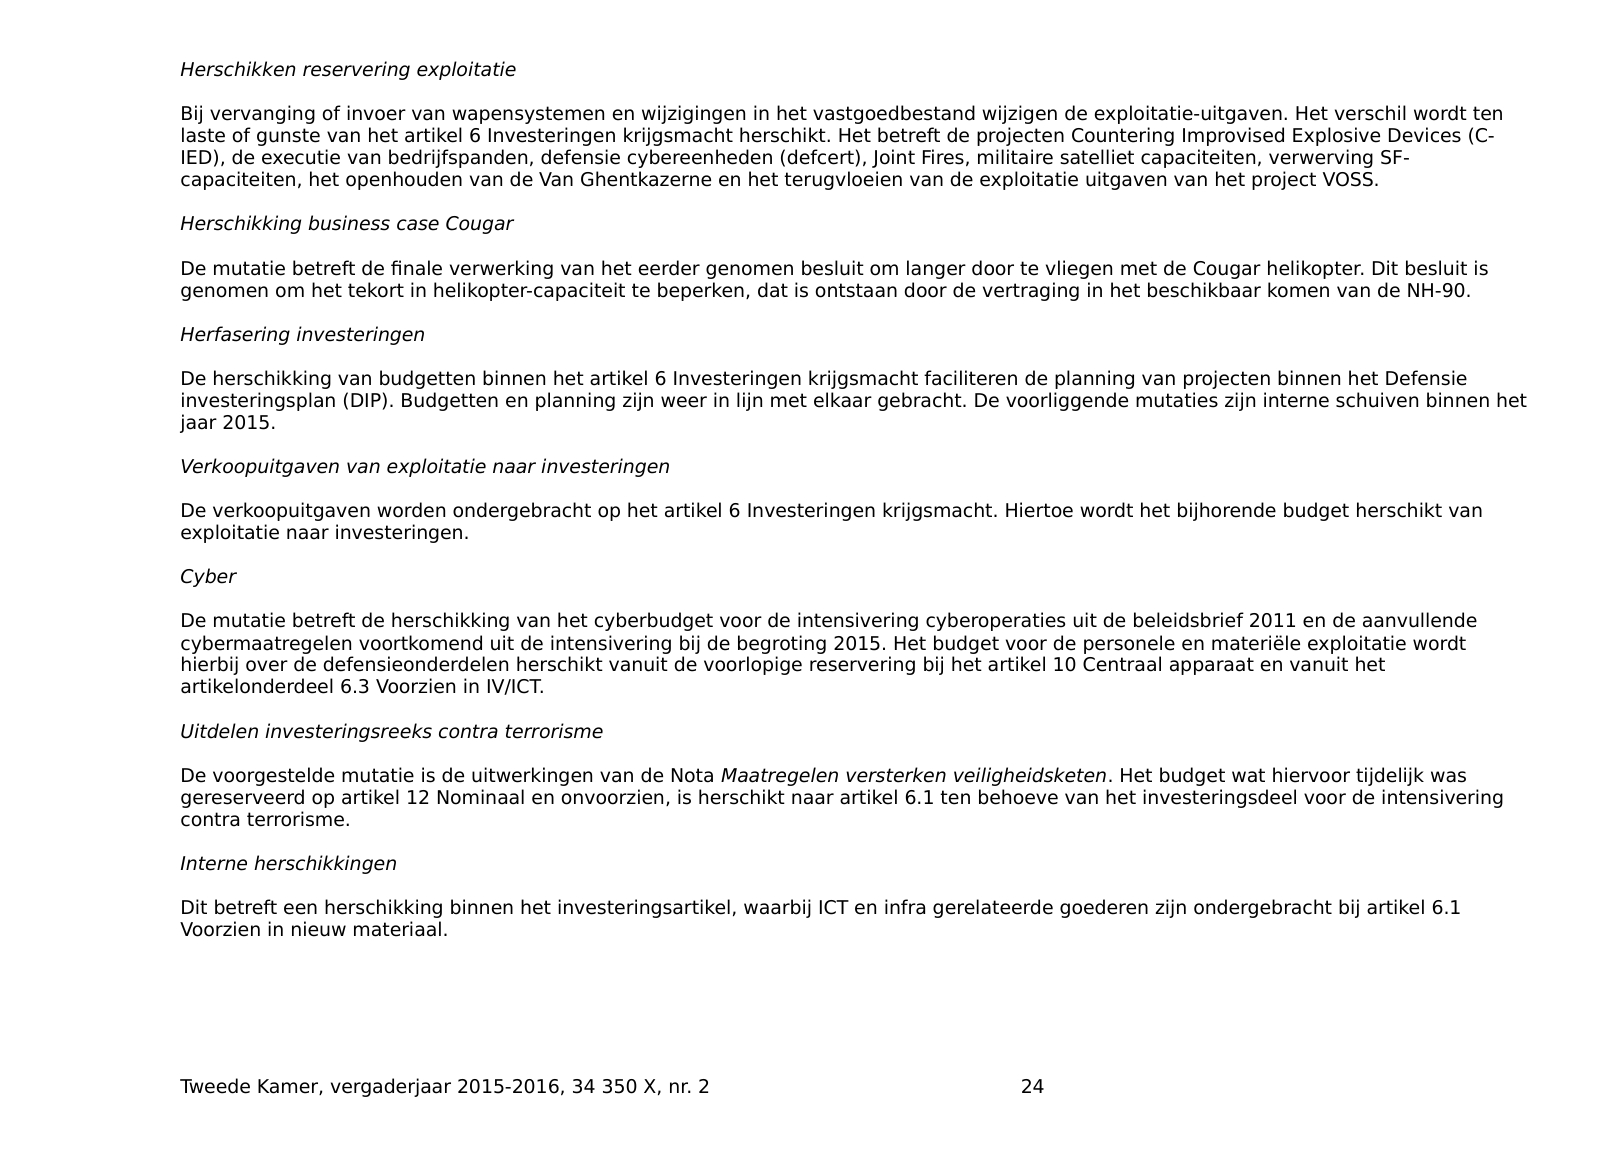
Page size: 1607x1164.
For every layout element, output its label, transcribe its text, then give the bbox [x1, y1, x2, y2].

text De mutatie betreft de finale verwerking van het eerder genomen besluit om langer door te vliegen met de Cougar helikopter. Dit besluit is genomen om het tekort in helikopter-capaciteit te beperken, dat is ontstaan door de vertraging in het beschikbaar komen van de NH-90. [180, 257, 1529, 301]
subtitle Herschikking business case Cougar [180, 213, 1529, 235]
subtitle Herschikken reservering exploitatie [180, 59, 1529, 81]
subtitle Interne herschikkingen [180, 853, 1529, 875]
text De verkoopuitgaven worden ondergebracht op het artikel 6 Investeringen krijgsmacht. Hiertoe wordt het bijhorende budget herschikt van exploitatie naar investeringen. [180, 500, 1529, 544]
subtitle Verkoopuitgaven van exploitatie naar investeringen [180, 456, 1529, 478]
text Dit betreft een herschikking binnen het investeringsartikel, waarbij ICT en infra gerelateerde goederen zijn ondergebracht bij artikel 6.1 Voorzien in nieuw materiaal. [180, 897, 1529, 941]
subtitle Herfasering investeringen [180, 324, 1529, 346]
subtitle Uitdelen investeringsreeks contra terrorisme [180, 721, 1529, 742]
text De mutatie betreft de herschikking van het cyberbudget voor de intensivering cyberoperaties uit de beleidsbrief 2011 en de aanvullende cybermaatregelen voortkomend uit de intensivering bij de begroting 2015. Het budget voor de personele en materiële exploitatie wordt hierbij over de defensieonderdelen herschikt vanuit de voorlopige reservering bij het artikel 10 Centraal apparaat en vanuit het artikelonderdeel 6.3 Voorzien in IV/ICT. [180, 610, 1529, 698]
text De voorgestelde mutatie is de uitwerkingen van de Nota Maatregelen versterken veiligheidsketen. Het budget wat hiervoor tijdelijk was gereserveerd op artikel 12 Nominaal en onvoorzien, is herschikt naar artikel 6.1 ten behoeve van het investeringsdeel voor de intensivering contra terrorisme. [180, 765, 1529, 831]
text Bij vervanging of invoer van wapensystemen en wijzigingen in het vastgoedbestand wijzigen de exploitatie-uitgaven. Het verschil wordt ten laste of gunste van het artikel 6 Investeringen krijgsmacht herschikt. Het betreft de projecten Countering Improvised Explosive Devices (C-IED), de executie van bedrijfspanden, defensie cybereenheden (defcert), Joint Fires, militaire satelliet capaciteiten, verwerving SF- capaciteiten, het openhouden van de Van Ghentkazerne en het terugvloeien van de exploitatie uitgaven van het project VOSS. [180, 103, 1529, 191]
subtitle Cyber [180, 566, 1529, 588]
text De herschikking van budgetten binnen het artikel 6 Investeringen krijgsmacht faciliteren de planning van projecten binnen het Defensie investeringsplan (DIP). Budgetten en planning zijn weer in lijn met elkaar gebracht. De voorliggende mutaties zijn interne schuiven binnen het jaar 2015. [180, 368, 1529, 434]
